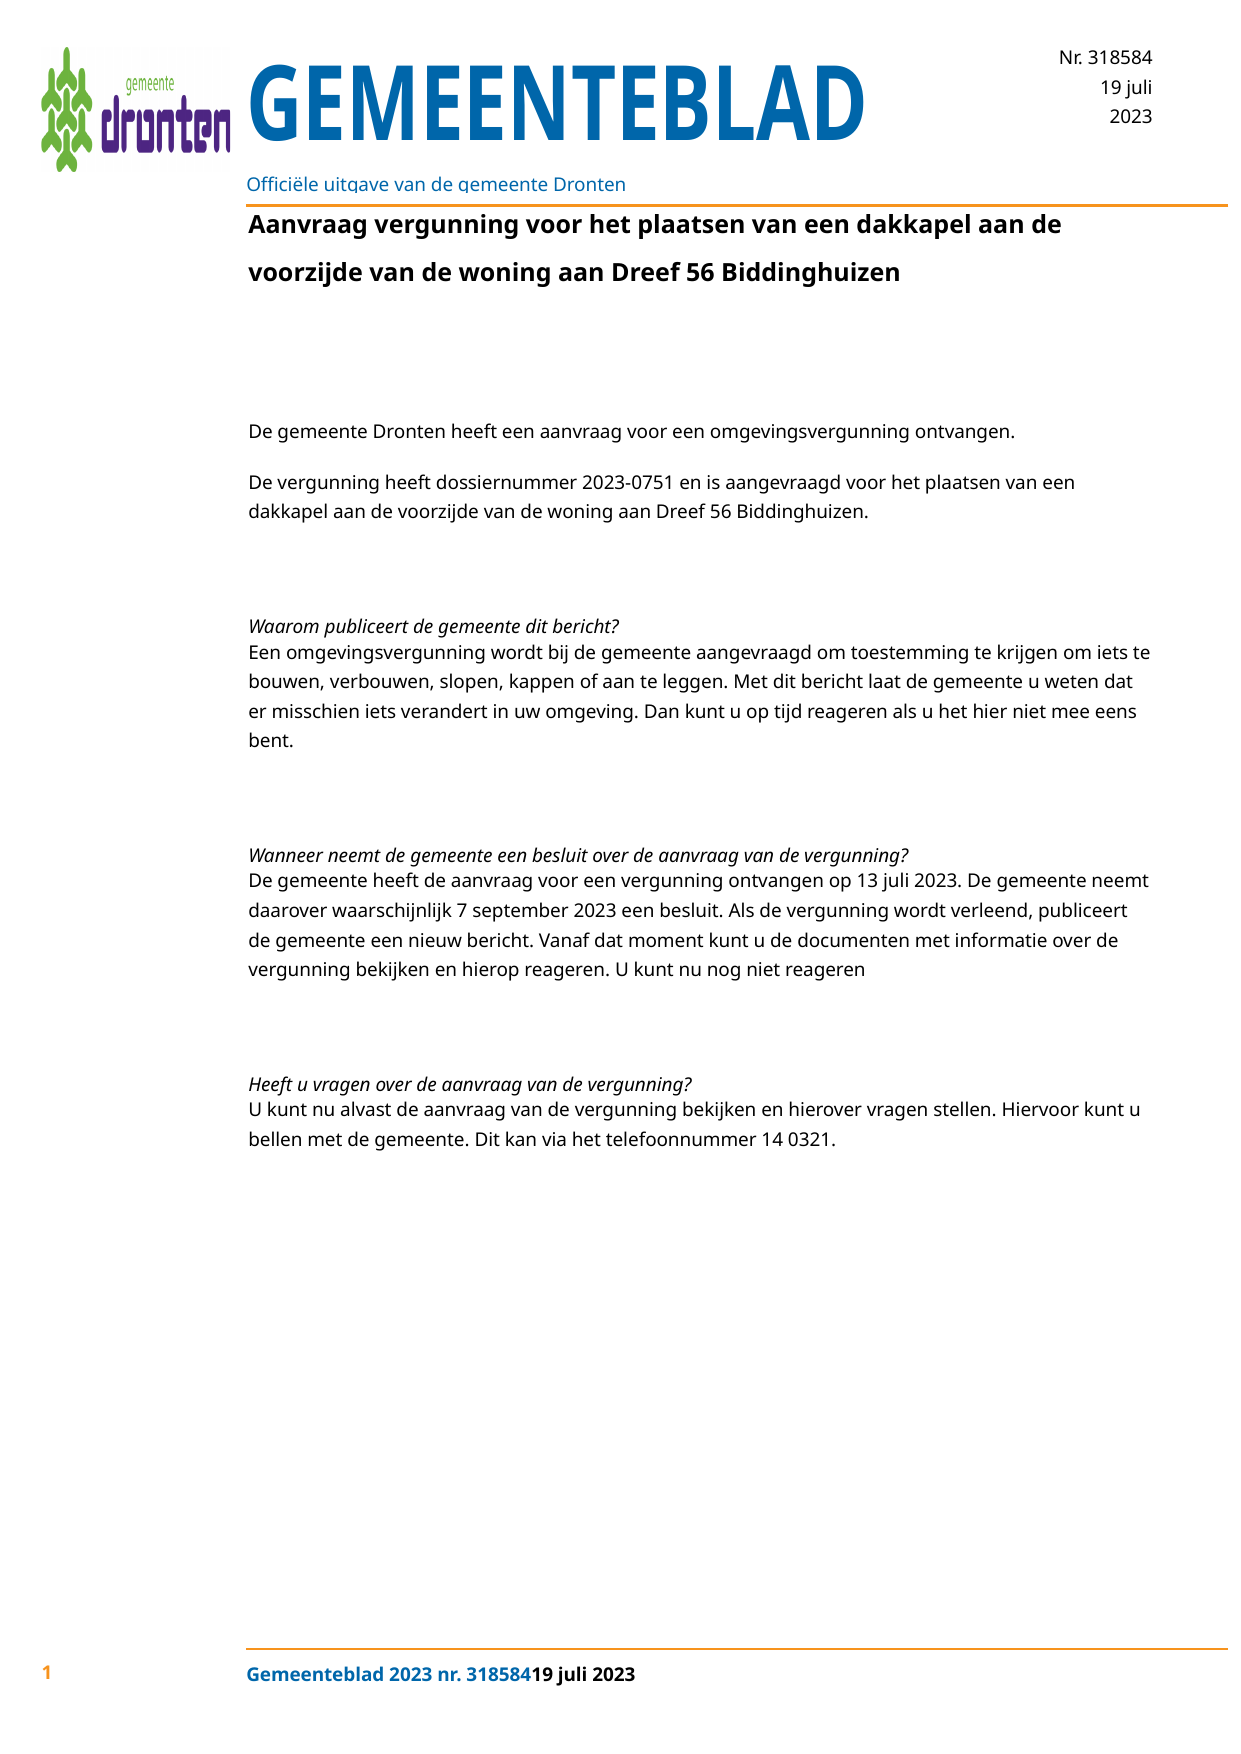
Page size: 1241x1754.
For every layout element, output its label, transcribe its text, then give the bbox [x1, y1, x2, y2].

text De vergunning heeft dossiernummer 2023-0751 en is aangevraagd voor het plaatsen van een dakkapel aan de voorzijde van de woning aan Dreef 56 Biddinghuizen. [248, 469, 1152, 524]
text Een omgevingsvergunning wordt bij de gemeente aangevraagd om toestemming te krijgen om iets te bouwen, verbouwen, slopen, kappen of aan te leggen. Met dit bericht laat de gemeente u weten dat er misschien iets verandert in uw omgeving. Dan kunt u op tijd reageren als u het hier niet mee eens bent. [248, 639, 1152, 753]
text Wanneer neemt de gemeente een besluit over de aanvraag van de vergunning? [248, 842, 1152, 868]
text Waarom publiceert de gemeente dit bericht? [248, 613, 1152, 639]
text Heeft u vragen over de aanvraag van de vergunning? [248, 1071, 1152, 1097]
text De gemeente Dronten heeft een aanvraag voor een omgevingsvergunning ontvangen. [248, 419, 1152, 444]
text Aanvraag vergunning voor het plaatsen van een dakkapel aan de voorzijde van de woning aan Dreef 56 Biddinghuizen [248, 207, 1152, 288]
picture [41, 47, 231, 172]
text U kunt nu alvast de aanvraag van de vergunning bekijken en hierover vragen stellen. Hiervoor kunt u bellen met de gemeente. Dit kan via het telefoonnummer 14 0321. [248, 1097, 1152, 1152]
text De gemeente heeft de aanvraag voor een vergunning ontvangen op 13 juli 2023. De gemeente neemt daarover waarschijnlijk 7 september 2023 een besluit. Als de vergunning wordt verleend, publiceert de gemeente een nieuw bericht. Vanaf dat moment kunt u de documenten met informatie over de vergunning bekijken en hierop reageren. U kunt nu nog niet reageren [248, 868, 1152, 982]
